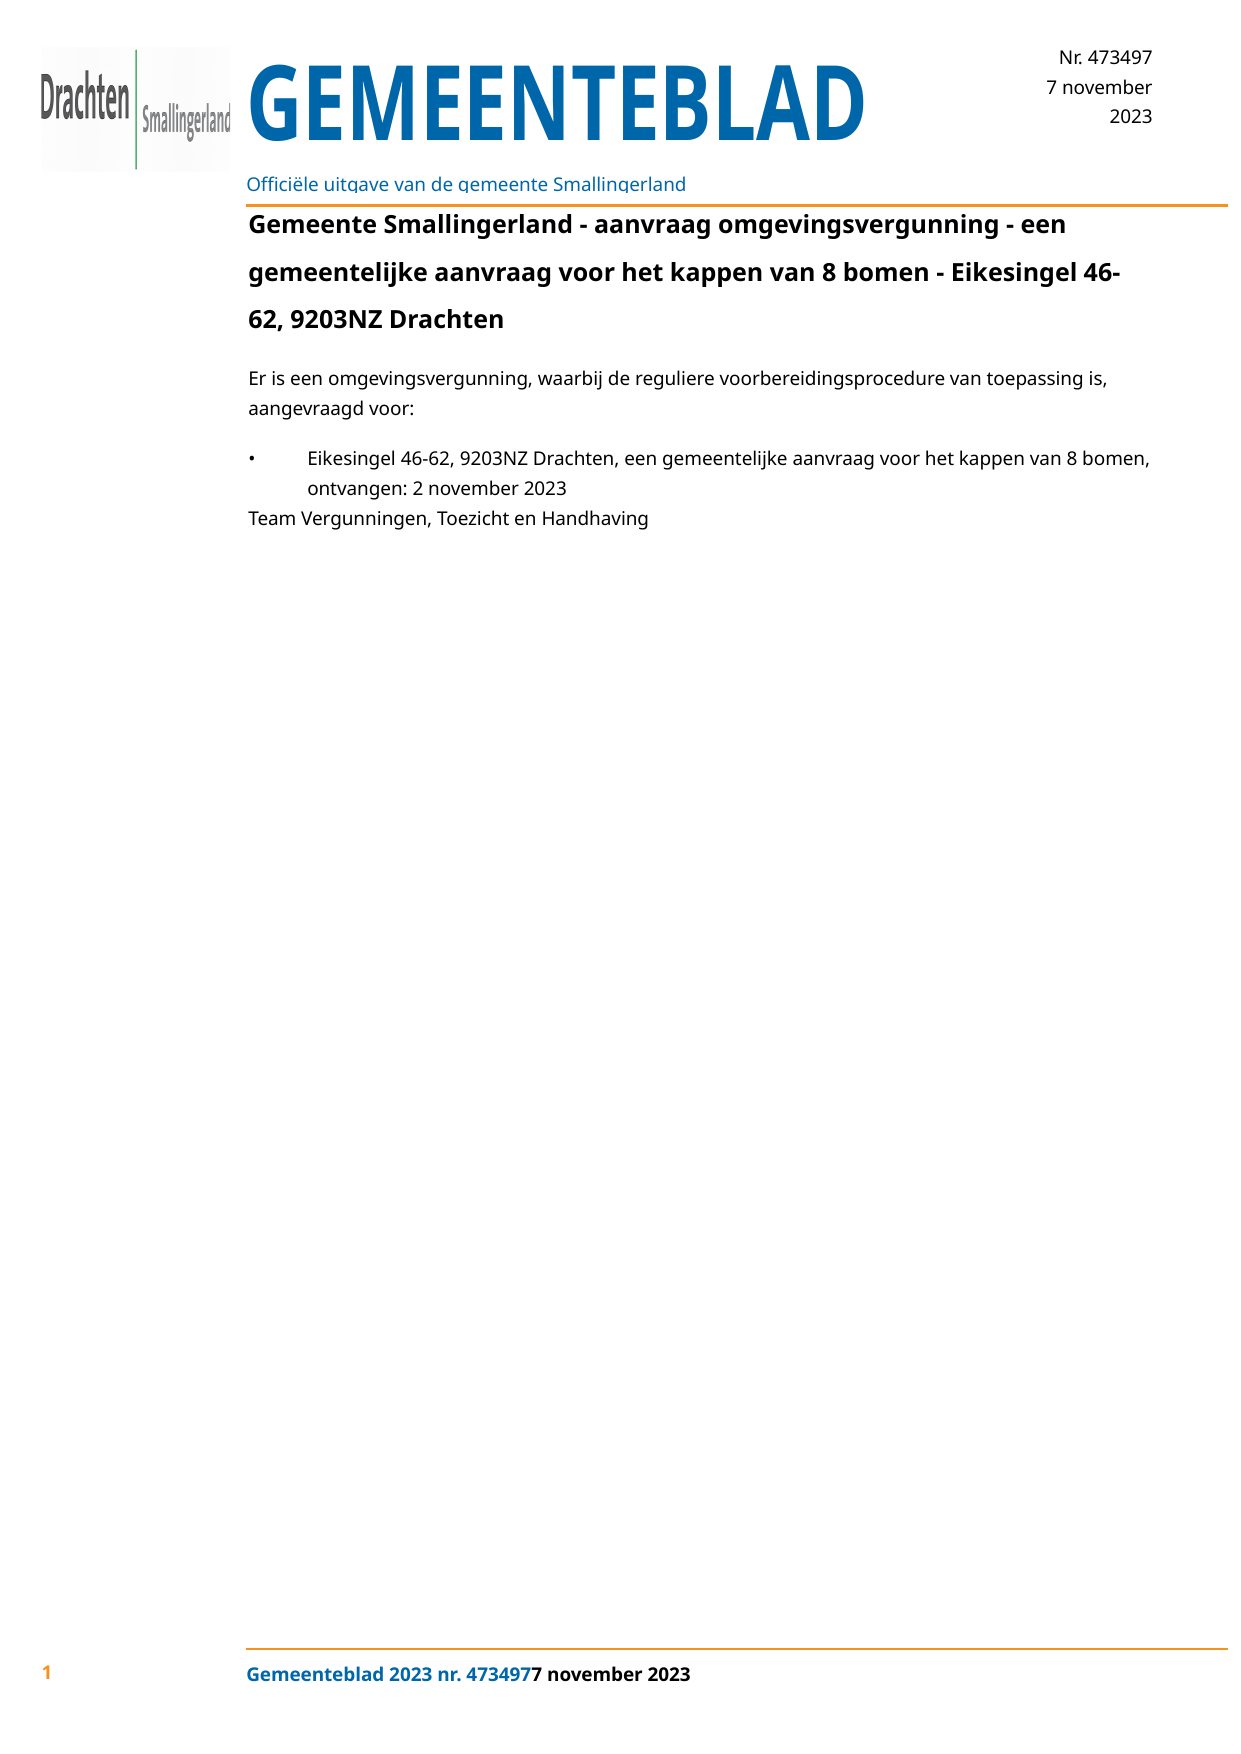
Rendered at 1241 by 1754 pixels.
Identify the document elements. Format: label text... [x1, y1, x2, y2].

picture [41, 47, 231, 172]
text Gemeente Smallingerland - aanvraag omgevingsvergunning - een gemeentelijke aanvraag voor het kappen van 8 bomen - Eikesingel 46-62, 9203NZ Drachten [248, 207, 1152, 336]
text Er is een omgevingsvergunning, waarbij de reguliere voorbereidingsprocedure van toepassing is, aangevraagd voor: [248, 366, 1152, 421]
text Team Vergunningen, Toezicht en Handhaving [248, 505, 1152, 530]
list Eikesingel 46-62, 9203NZ Drachten, een gemeentelijke aanvraag voor het kappen van 8 bomen, ontvangen: 2 november 2023 [248, 446, 1152, 501]
